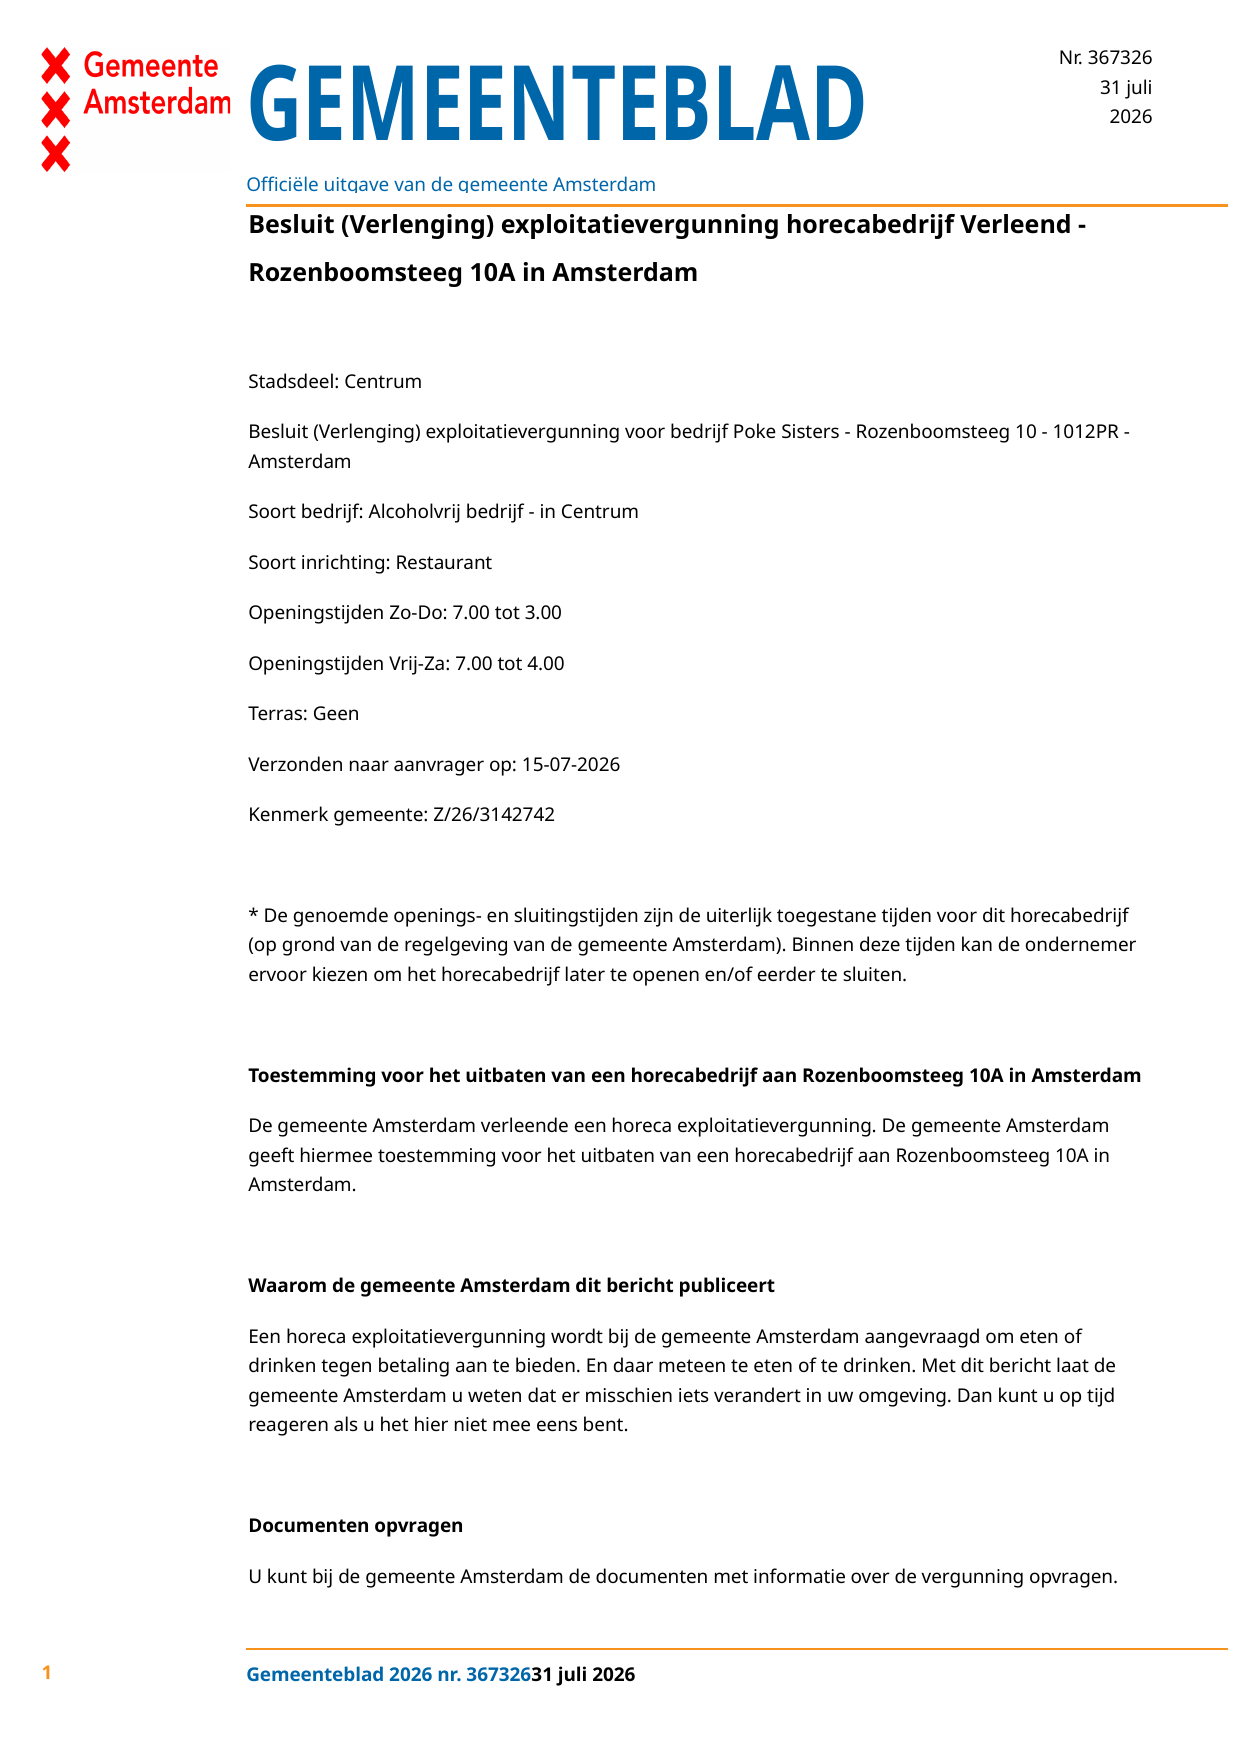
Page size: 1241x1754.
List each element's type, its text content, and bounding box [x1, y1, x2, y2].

text Waarom de gemeente Amsterdam dit bericht publiceert [248, 1272, 1152, 1298]
text Besluit (Verlenging) exploitatievergunning horecabedrijf Verleend - Rozenboomsteeg 10A in Amsterdam [248, 207, 1152, 288]
text Verzonden naar aanvrager op: 15-07-2026 [248, 751, 1152, 777]
text U kunt bij de gemeente Amsterdam de documenten met informatie over de vergunning opvragen. [248, 1563, 1152, 1589]
text Besluit (Verlenging) exploitatievergunning voor bedrijf Poke Sisters - Rozenboomsteeg 10 - 1012PR - Amsterdam [248, 419, 1152, 474]
text Stadsdeel: Centrum [248, 368, 1152, 394]
text Openingstijden Vrij-Za: 7.00 tot 4.00 [248, 650, 1152, 676]
text De gemeente Amsterdam verleende een horeca exploitatievergunning. De gemeente Amsterdam geeft hiermee toestemming voor het uitbaten van een horecabedrijf aan Rozenboomsteeg 10A in Amsterdam. [248, 1112, 1152, 1197]
text Kenmerk gemeente: Z/26/3142742 [248, 801, 1152, 827]
picture [41, 47, 231, 172]
text Toestemming voor het uitbaten van een horecabedrijf aan Rozenboomsteeg 10A in Amsterdam [248, 1062, 1152, 1088]
text Terras: Geen [248, 700, 1152, 726]
text Openingstijden Zo-Do: 7.00 tot 3.00 [248, 599, 1152, 625]
text Soort bedrijf: Alcoholvrij bedrijf - in Centrum [248, 499, 1152, 524]
text Soort inrichting: Restaurant [248, 549, 1152, 575]
text * De genoemde openings- en sluitingstijden zijn de uiterlijk toegestane tijden voor dit horecabedrijf (op grond van de regelgeving van de gemeente Amsterdam). Binnen deze tijden kan de ondernemer ervoor kiezen om het horecabedrijf later te openen en/of eerder te sluiten. [248, 902, 1152, 987]
text Een horeca exploitatievergunning wordt bij de gemeente Amsterdam aangevraagd om eten of drinken tegen betaling aan te bieden. En daar meteen te eten of te drinken. Met dit bericht laat de gemeente Amsterdam u weten dat er misschien iets verandert in uw omgeving. Dan kunt u op tijd reageren als u het hier niet mee eens bent. [248, 1323, 1152, 1437]
text Documenten opvragen [248, 1512, 1152, 1538]
